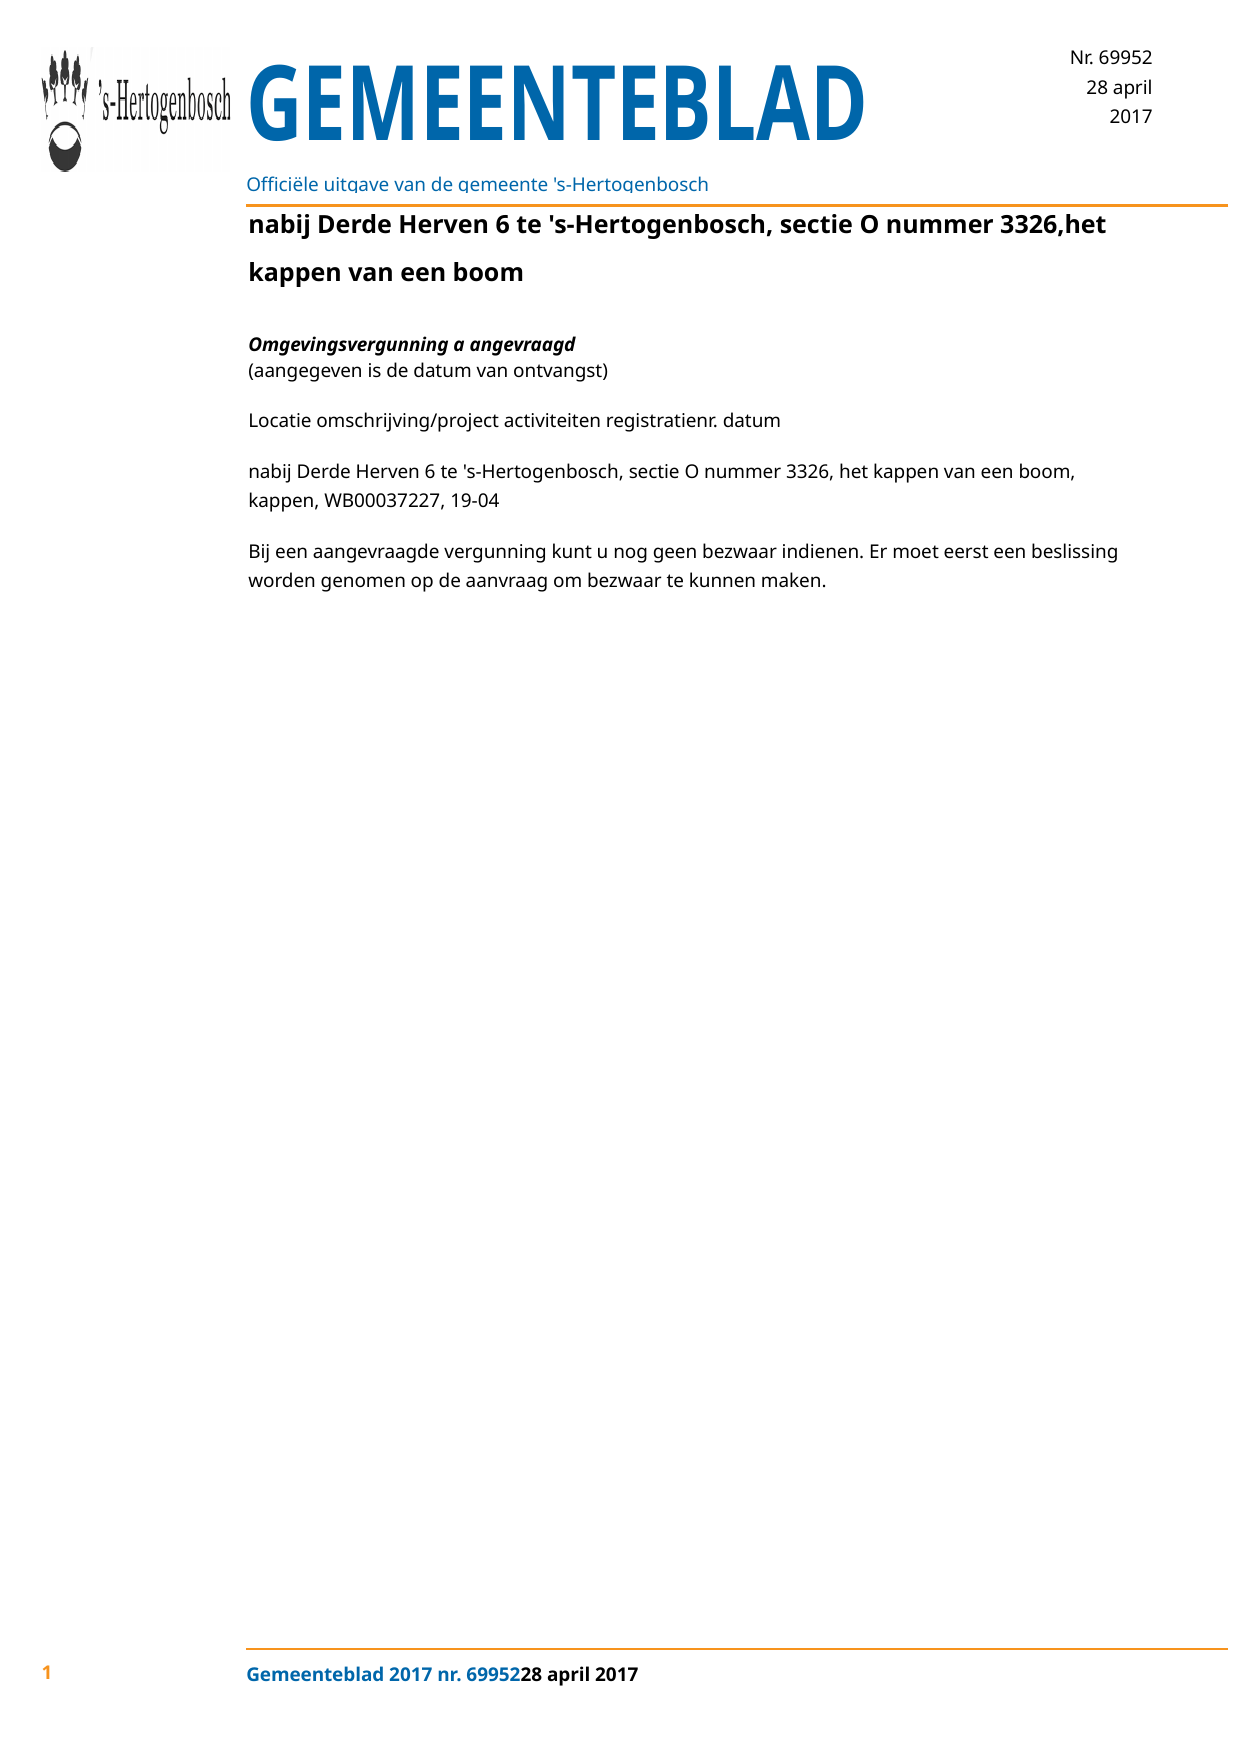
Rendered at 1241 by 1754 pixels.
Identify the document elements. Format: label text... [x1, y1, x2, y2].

text nabij Derde Herven 6 te 's-Hertogenbosch, sectie O nummer 3326, het kappen van een boom, kappen, WB00037227, 19-04 [248, 458, 1152, 513]
text nabij Derde Herven 6 te 's-Hertogenbosch, sectie O nummer 3326,het kappen van een boom [248, 207, 1152, 288]
picture [41, 47, 231, 172]
text Bij een aangevraagde vergunning kunt u nog geen bezwaar indienen. Er moet eerst een beslissing worden genomen op de aanvraag om bezwaar te kunnen maken. [248, 538, 1152, 593]
text (aangegeven is de datum van ontvangst) [248, 357, 1152, 383]
text Locatie omschrijving/project activiteiten registratienr. datum [248, 408, 1152, 433]
text Omgevingsvergunning a angevraagd [248, 331, 1152, 357]
